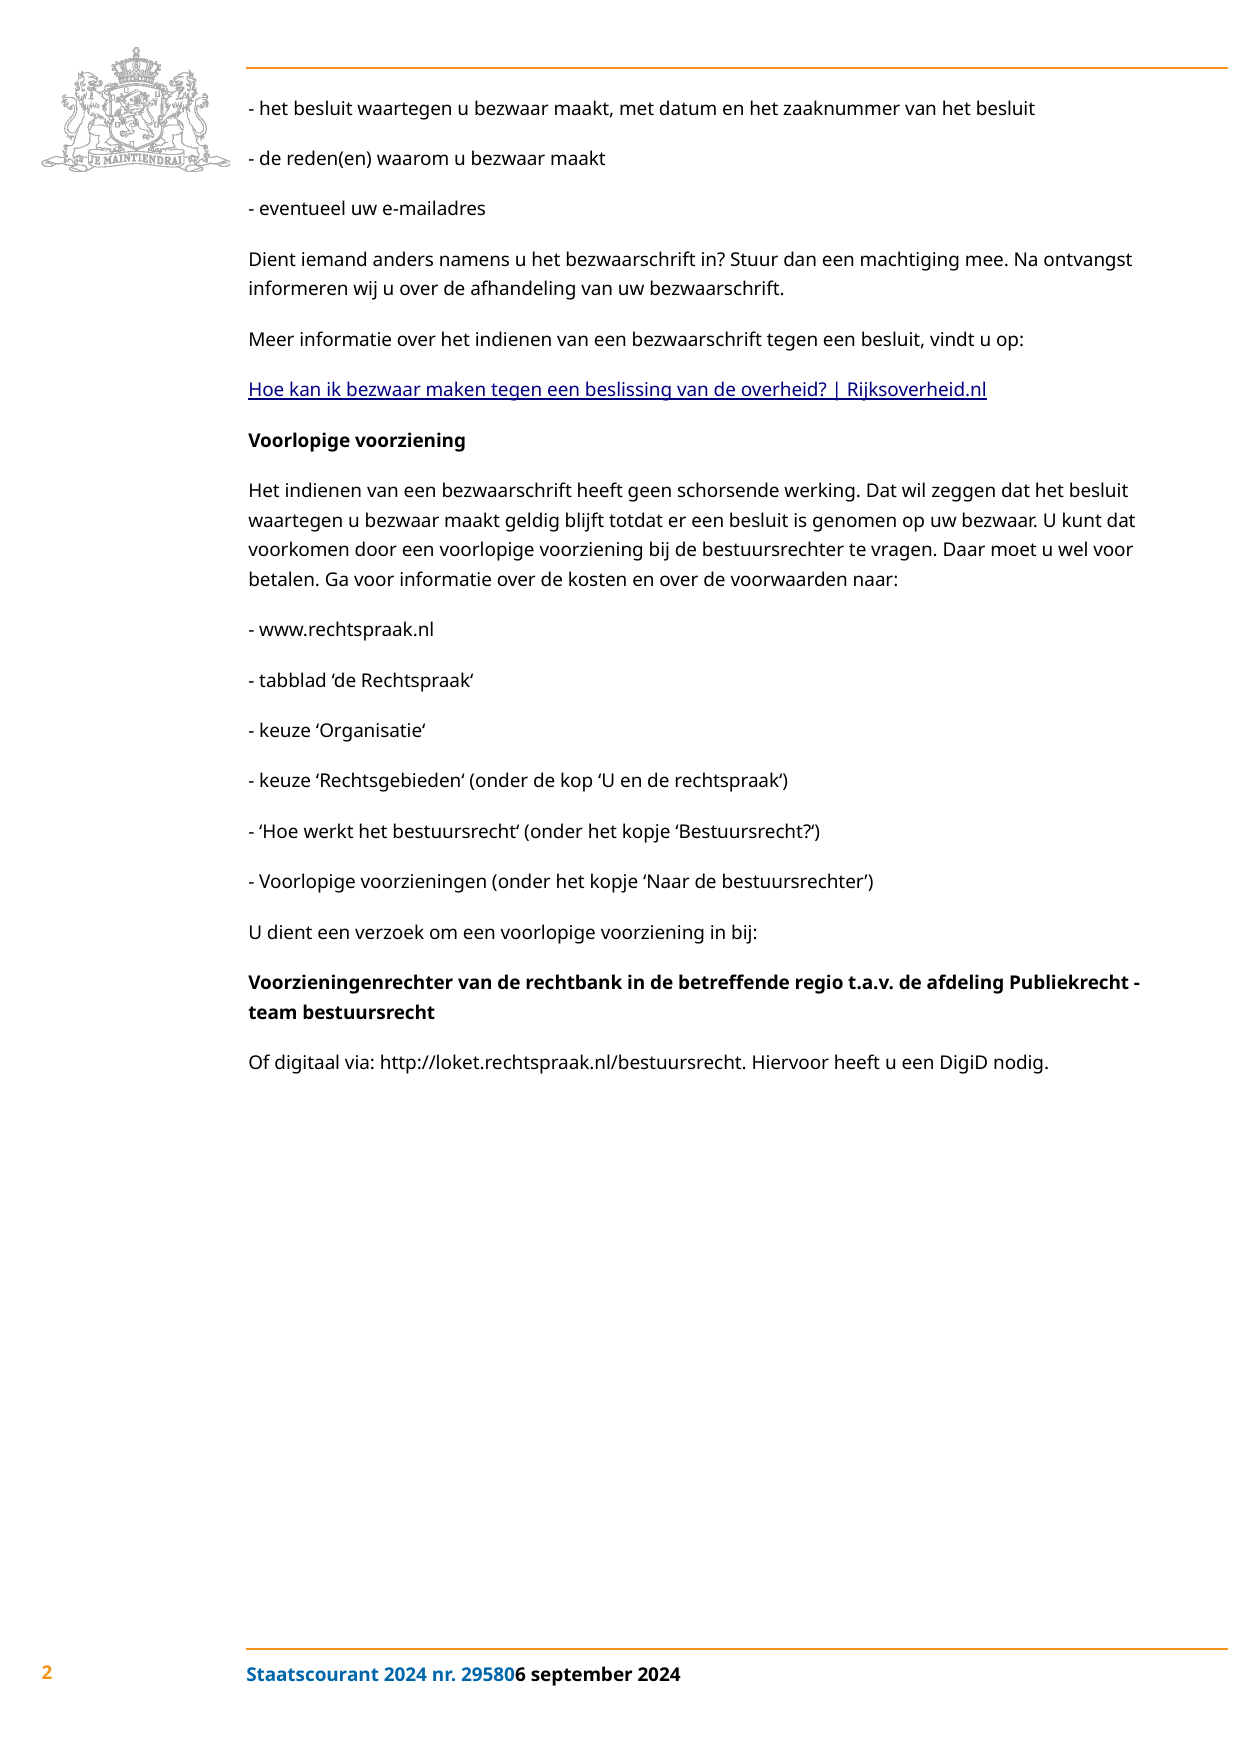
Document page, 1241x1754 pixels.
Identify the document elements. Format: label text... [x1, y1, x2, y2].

text - ‘Hoe werkt het bestuursrecht‘ (onder het kopje ‘Bestuursrecht?‘) [248, 818, 1152, 844]
text - www.rechtspraak.nl [248, 616, 1152, 642]
text - het besluit waartegen u bezwaar maakt, met datum en het zaaknummer van het besluit [248, 95, 1152, 121]
text Hoe kan ik bezwaar maken tegen een beslissing van de overheid? | Rijksoverheid.nl [248, 376, 1152, 402]
text Meer informatie over het indienen van een bezwaarschrift tegen een besluit, vindt u op: [248, 326, 1152, 352]
text - keuze ‘Rechtsgebieden‘ (onder de kop ‘U en de rechtspraak‘) [248, 768, 1152, 793]
text - de reden(en) waarom u bezwaar maakt [248, 145, 1152, 171]
text - eventueel uw e-mailadres [248, 196, 1152, 221]
text - keuze ‘Organisatie‘ [248, 717, 1152, 743]
text Voorzieningenrechter van de rechtbank in de betreffende regio t.a.v. de afdeling Publiekrecht - team bestuursrecht [248, 969, 1152, 1025]
text - tabblad ‘de Rechtspraak‘ [248, 667, 1152, 693]
picture [41, 47, 231, 172]
text Dient iemand anders namens u het bezwaarschrift in? Stuur dan een machtiging mee. Na ontvangst informeren wij u over de afhandeling van uw bezwaarschrift. [248, 246, 1152, 301]
text Of digitaal via: http://loket.rechtspraak.nl/bestuursrecht. Hiervoor heeft u een DigiD nodig. [248, 1049, 1152, 1075]
text - Voorlopige voorzieningen (onder het kopje ‘Naar de bestuursrechter’) [248, 868, 1152, 894]
text U dient een verzoek om een voorlopige voorziening in bij: [248, 919, 1152, 945]
text Voorlopige voorziening [248, 427, 1152, 453]
text Het indienen van een bezwaarschrift heeft geen schorsende werking. Dat wil zeggen dat het besluit waartegen u bezwaar maakt geldig blijft totdat er een besluit is genomen op uw bezwaar. U kunt dat voorkomen door een voorlopige voorziening bij de bestuursrechter te vragen. Daar moet u wel voor betalen. Ga voor informatie over de kosten en over de voorwaarden naar: [248, 477, 1152, 592]
